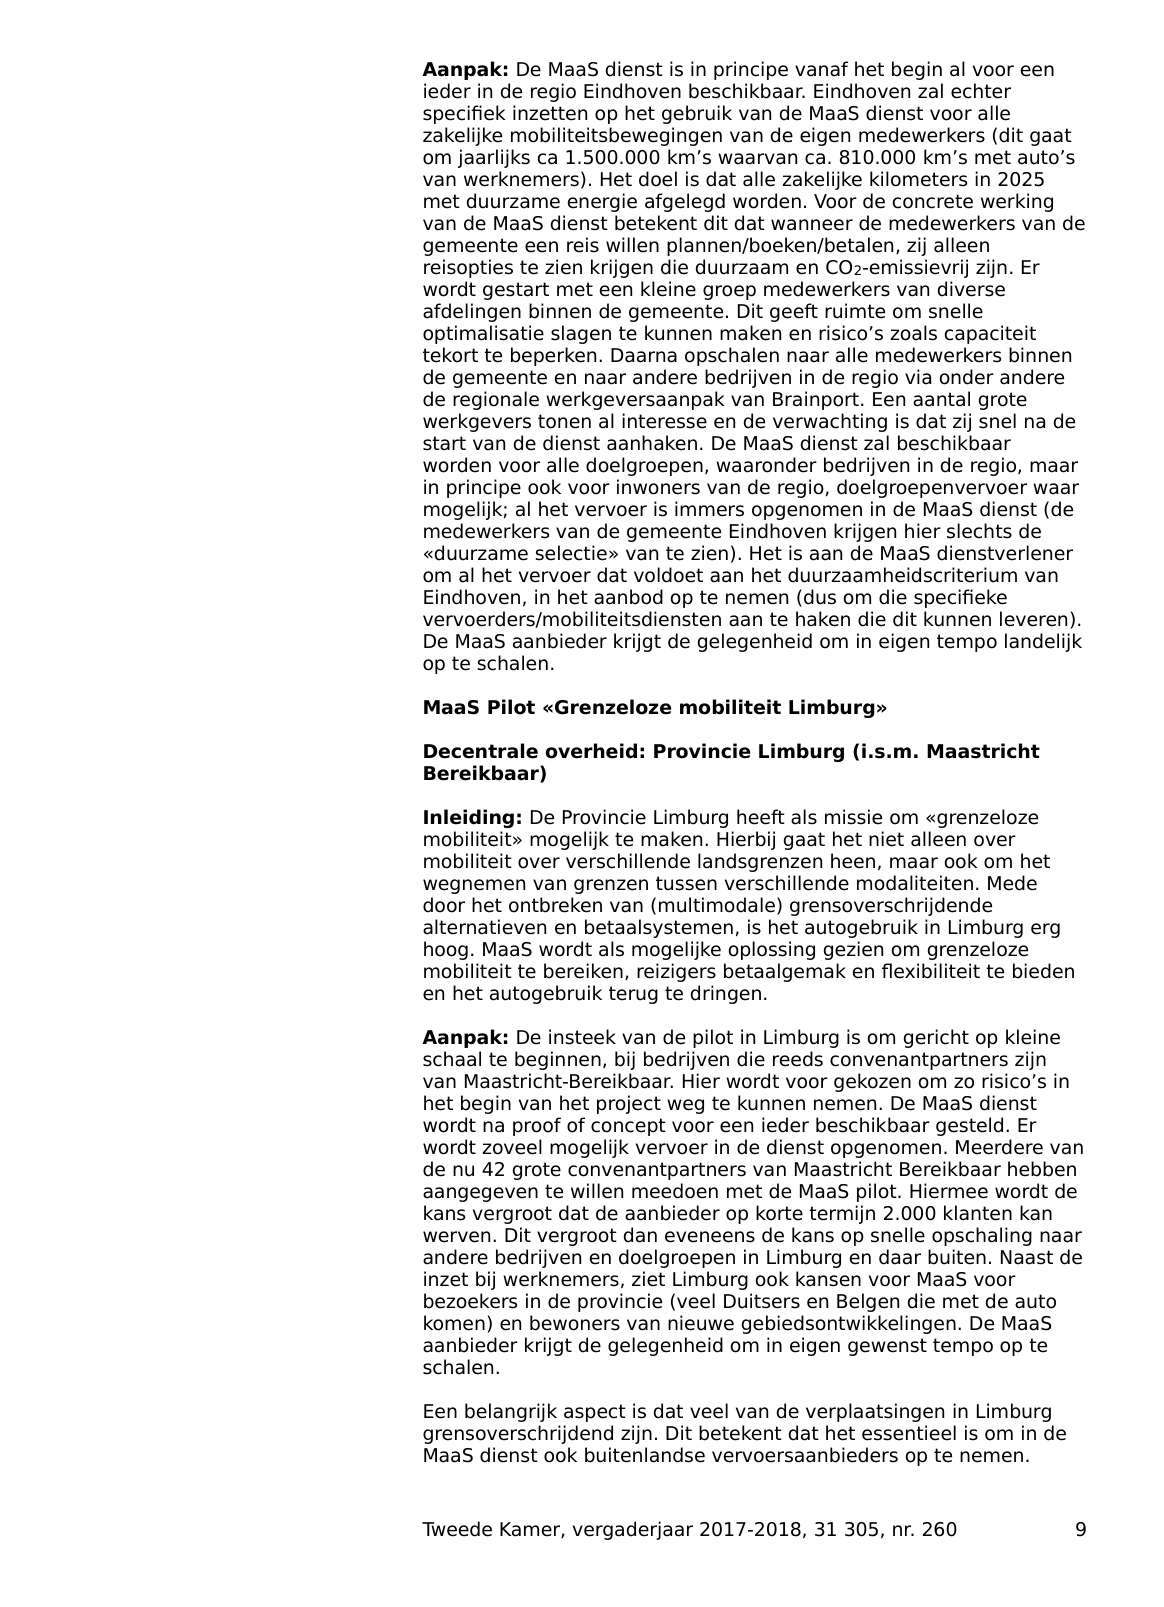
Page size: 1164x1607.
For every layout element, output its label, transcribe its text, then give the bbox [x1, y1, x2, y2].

subtitle MaaS Pilot «Grenzeloze mobiliteit Limburg» [422, 697, 1087, 719]
text Een belangrijk aspect is dat veel van de verplaatsingen in Limburg grensoverschrijdend zijn. Dit betekent dat het essentieel is om in de MaaS dienst ook buitenlandse vervoersaanbieders op te nemen. [422, 1401, 1087, 1467]
subtitle Decentrale overheid: Provincie Limburg (i.s.m. Maastricht Bereikbaar) [422, 741, 1087, 785]
text Aanpak: De MaaS dienst is in principe vanaf het begin al voor een ieder in de regio Eindhoven beschikbaar. Eindhoven zal echter specifiek inzetten op het gebruik van de MaaS dienst voor alle zakelijke mobiliteitsbewegingen van de eigen medewerkers (dit gaat om jaarlijks ca 1.500.000 km’s waarvan ca. 810.000 km’s met auto’s van werknemers). Het doel is dat alle zakelijke kilometers in 2025 met duurzame energie afgelegd worden. Voor de concrete werking van de MaaS dienst betekent dit dat wanneer de medewerkers van de gemeente een reis willen plannen/boeken/betalen, zij alleen reisopties te zien krijgen die duurzaam en CO2-emissievrij zijn. Er wordt gestart met een kleine groep medewerkers van diverse afdelingen binnen de gemeente. Dit geeft ruimte om snelle optimalisatie slagen te kunnen maken en risico’s zoals capaciteit tekort te beperken. Daarna opschalen naar alle medewerkers binnen de gemeente en naar andere bedrijven in de regio via onder andere de regionale werkgeversaanpak van Brainport. Een aantal grote werkgevers tonen al interesse en de verwachting is dat zij snel na de start van de dienst aanhaken. De MaaS dienst zal beschikbaar worden voor alle doelgroepen, waaronder bedrijven in de regio, maar in principe ook voor inwoners van de regio, doelgroepenvervoer waar mogelijk; al het vervoer is immers opgenomen in de MaaS dienst (de medewerkers van de gemeente Eindhoven krijgen hier slechts de «duurzame selectie» van te zien). Het is aan de MaaS dienstverlener om al het vervoer dat voldoet aan het duurzaamheidscriterium van Eindhoven, in het aanbod op te nemen (dus om die specifieke vervoerders/mobiliteitsdiensten aan te haken die dit kunnen leveren). De MaaS aanbieder krijgt de gelegenheid om in eigen tempo landelijk op te schalen. [422, 59, 1087, 674]
text Aanpak: De insteek van de pilot in Limburg is om gericht op kleine schaal te beginnen, bij bedrijven die reeds convenantpartners zijn van Maastricht-Bereikbaar. Hier wordt voor gekozen om zo risico’s in het begin van het project weg te kunnen nemen. De MaaS dienst wordt na proof of concept voor een ieder beschikbaar gesteld. Er wordt zoveel mogelijk vervoer in de dienst opgenomen. Meerdere van de nu 42 grote convenantpartners van Maastricht Bereikbaar hebben aangegeven te willen meedoen met de MaaS pilot. Hiermee wordt de kans vergroot dat de aanbieder op korte termijn 2.000 klanten kan werven. Dit vergroot dan eveneens de kans op snelle opschaling naar andere bedrijven en doelgroepen in Limburg en daar buiten. Naast de inzet bij werknemers, ziet Limburg ook kansen voor MaaS voor bezoekers in de provincie (veel Duitsers en Belgen die met de auto komen) en bewoners van nieuwe gebiedsontwikkelingen. De MaaS aanbieder krijgt de gelegenheid om in eigen gewenst tempo op te schalen. [422, 1027, 1087, 1379]
text Inleiding: De Provincie Limburg heeft als missie om «grenzeloze mobiliteit» mogelijk te maken. Hierbij gaat het niet alleen over mobiliteit over verschillende landsgrenzen heen, maar ook om het wegnemen van grenzen tussen verschillende modaliteiten. Mede door het ontbreken van (multimodale) grensoverschrijdende alternatieven en betaalsystemen, is het autogebruik in Limburg erg hoog. MaaS wordt als mogelijke oplossing gezien om grenzeloze mobiliteit te bereiken, reizigers betaalgemak en flexibiliteit te bieden en het autogebruik terug te dringen. [422, 807, 1087, 1005]
